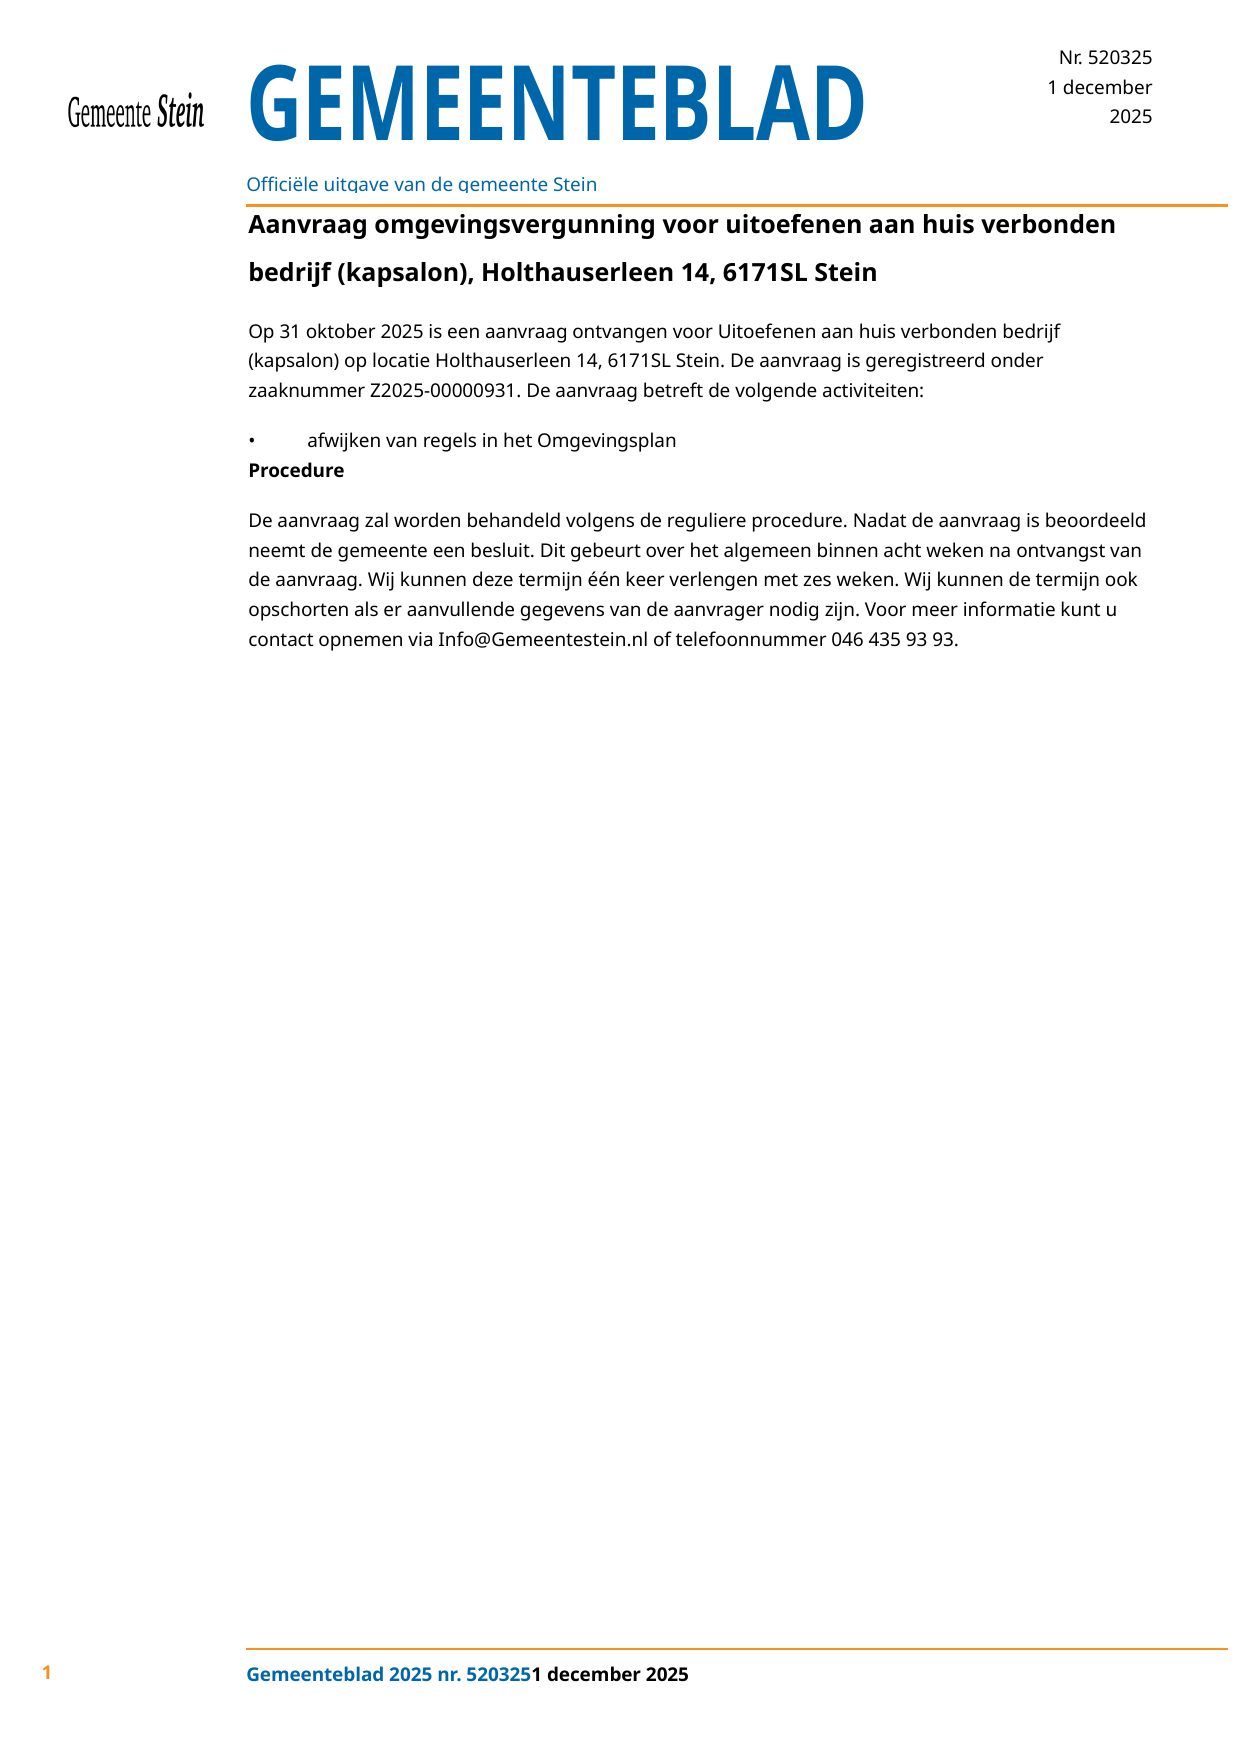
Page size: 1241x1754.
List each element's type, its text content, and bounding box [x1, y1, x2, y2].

text Op 31 oktober 2025 is een aanvraag ontvangen voor Uitoefenen aan huis verbonden bedrijf (kapsalon) op locatie Holthauserleen 14, 6171SL Stein. De aanvraag is geregistreerd onder zaaknummer Z2025-00000931. De aanvraag betreft de volgende activiteiten: [248, 318, 1152, 403]
text Aanvraag omgevingsvergunning voor uitoefenen aan huis verbonden bedrijf (kapsalon), Holthauserleen 14, 6171SL Stein [248, 207, 1152, 288]
picture [41, 47, 231, 172]
list afwijken van regels in het Omgevingsplan [248, 427, 1152, 453]
text De aanvraag zal worden behandeld volgens de reguliere procedure. Nadat de aanvraag is beoordeeld neemt de gemeente een besluit. Dit gebeurt over het algemeen binnen acht weken na ontvangst van de aanvraag. Wij kunnen deze termijn één keer verlengen met zes weken. Wij kunnen de termijn ook opschorten als er aanvullende gegevens van de aanvrager nodig zijn. Voor meer informatie kunt u contact opnemen via Info@Gemeentestein.nl of telefoonnummer 046 435 93 93. [248, 507, 1152, 652]
text Procedure [248, 457, 1152, 483]
